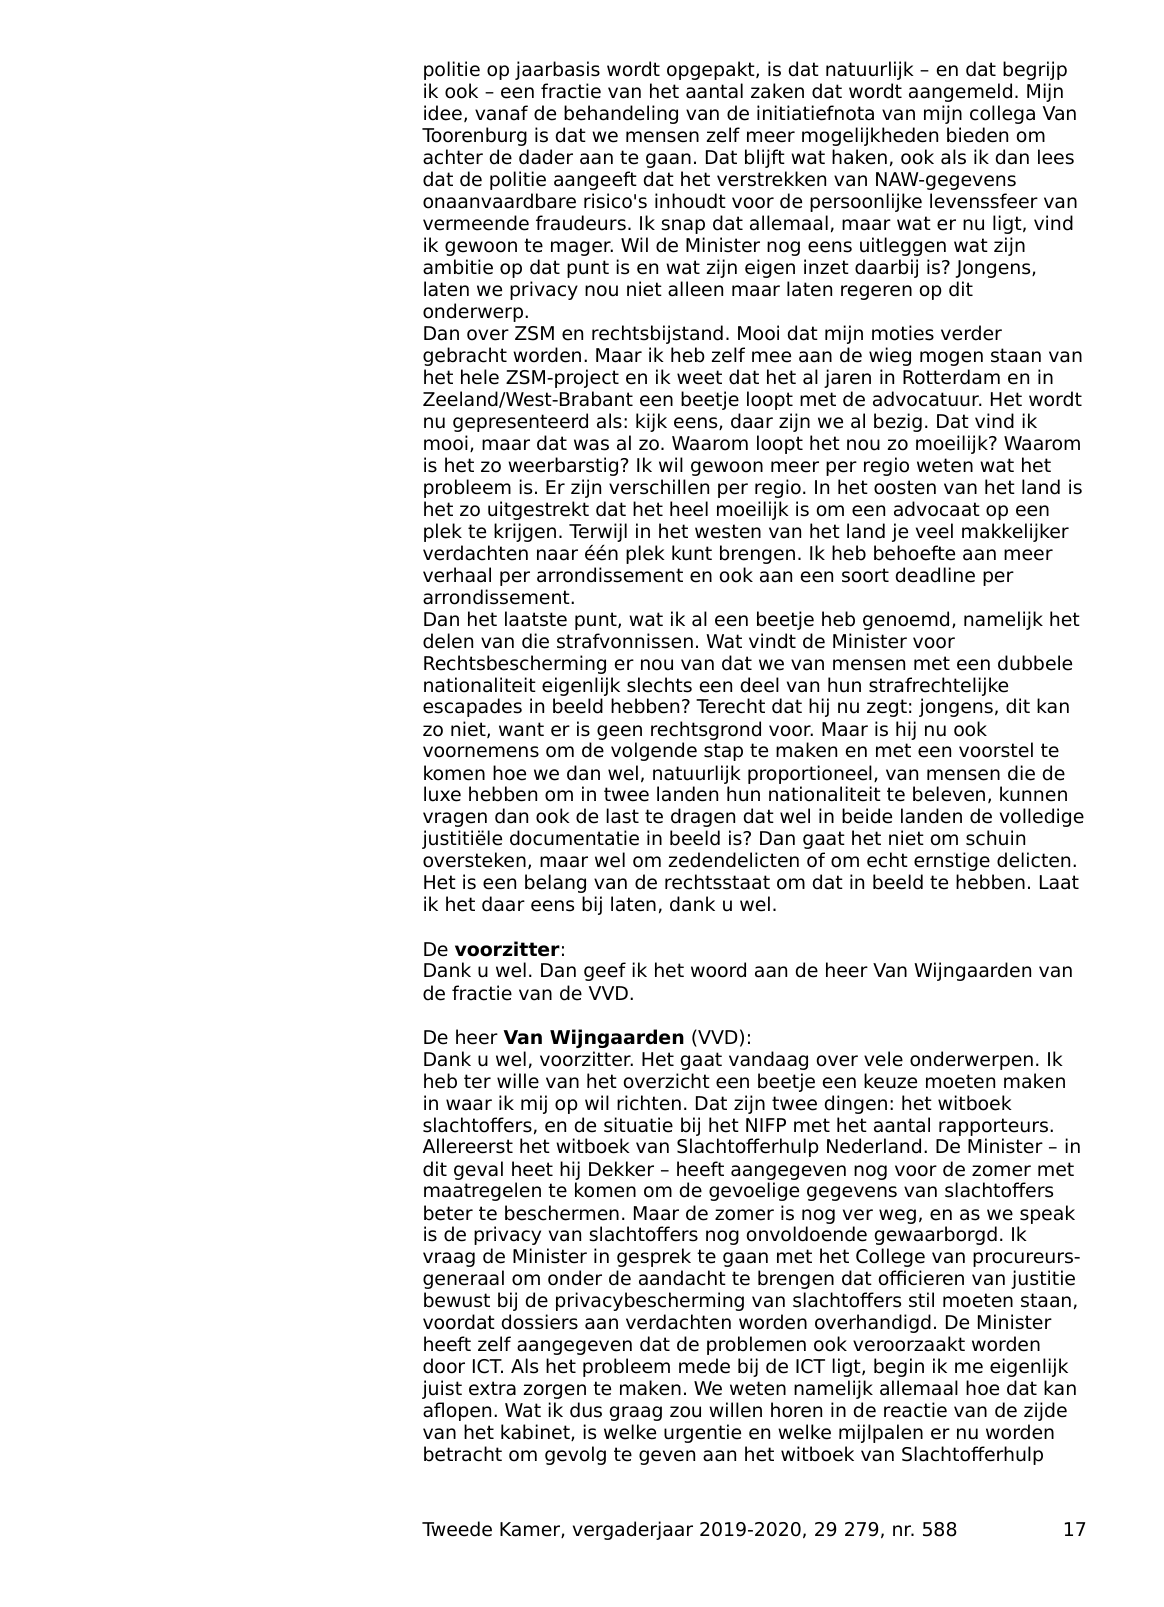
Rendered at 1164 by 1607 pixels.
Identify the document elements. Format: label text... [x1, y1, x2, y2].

text politie op jaarbasis wordt opgepakt, is dat natuurlijk – en dat begrijp ik ook – een fractie van het aantal zaken dat wordt aangemeld. Mijn idee, vanaf de behandeling van de initiatiefnota van mijn collega Van Toorenburg is dat we mensen zelf meer mogelijkheden bieden om achter de dader aan te gaan. Dat blijft wat haken, ook als ik dan lees dat de politie aangeeft dat het verstrekken van NAW-gegevens onaanvaardbare risico's inhoudt voor de persoonlijke levenssfeer van vermeende fraudeurs. Ik snap dat allemaal, maar wat er nu ligt, vind ik gewoon te mager. Wil de Minister nog eens uitleggen wat zijn ambitie op dat punt is en wat zijn eigen inzet daarbij is? Jongens, laten we privacy nou niet alleen maar laten regeren op dit onderwerp. [422, 59, 1087, 323]
text Dank u wel, voorzitter. Het gaat vandaag over vele onderwerpen. Ik heb ter wille van het overzicht een beetje een keuze moeten maken in waar ik mij op wil richten. Dat zijn twee dingen: het witboek slachtoffers, en de situatie bij het NIFP met het aantal rapporteurs. [422, 1048, 1087, 1136]
text Dan over ZSM en rechtsbijstand. Mooi dat mijn moties verder gebracht worden. Maar ik heb zelf mee aan de wieg mogen staan van het hele ZSM-project en ik weet dat het al jaren in Rotterdam en in Zeeland/West-Brabant een beetje loopt met de advocatuur. Het wordt nu gepresenteerd als: kijk eens, daar zijn we al bezig. Dat vind ik mooi, maar dat was al zo. Waarom loopt het nou zo moeilijk? Waarom is het zo weerbarstig? Ik wil gewoon meer per regio weten wat het probleem is. Er zijn verschillen per regio. In het oosten van het land is het zo uitgestrekt dat het heel moeilijk is om een advocaat op een plek te krijgen. Terwijl in het westen van het land je veel makkelijker verdachten naar één plek kunt brengen. Ik heb behoefte aan meer verhaal per arrondissement en ook aan een soort deadline per arrondissement. [422, 323, 1087, 608]
text Allereerst het witboek van Slachtofferhulp Nederland. De Minister – in dit geval heet hij Dekker – heeft aangegeven nog voor de zomer met maatregelen te komen om de gevoelige gegevens van slachtoffers beter te beschermen. Maar de zomer is nog ver weg, en as we speak is de privacy van slachtoffers nog onvoldoende gewaarborgd. Ik vraag de Minister in gesprek te gaan met het College van procureurs-generaal om onder de aandacht te brengen dat officieren van justitie bewust bij de privacybescherming van slachtoffers stil moeten staan, voordat dossiers aan verdachten worden overhandigd. De Minister heeft zelf aangegeven dat de problemen ook veroorzaakt worden door ICT. Als het probleem mede bij de ICT ligt, begin ik me eigenlijk juist extra zorgen te maken. We weten namelijk allemaal hoe dat kan aflopen. Wat ik dus graag zou willen horen in de reactie van de zijde van het kabinet, is welke urgentie en welke mijlpalen er nu worden betracht om gevolg te geven aan het witboek van Slachtofferhulp [422, 1136, 1087, 1466]
text Dank u wel. Dan geef ik het woord aan de heer Van Wijngaarden van de fractie van de VVD. [422, 960, 1087, 1004]
text Dan het laatste punt, wat ik al een beetje heb genoemd, namelijk het delen van die strafvonnissen. Wat vindt de Minister voor Rechtsbescherming er nou van dat we van mensen met een dubbele nationaliteit eigenlijk slechts een deel van hun strafrechtelijke escapades in beeld hebben? Terecht dat hij nu zegt: jongens, dit kan zo niet, want er is geen rechtsgrond voor. Maar is hij nu ook voornemens om de volgende stap te maken en met een voorstel te komen hoe we dan wel, natuurlijk proportioneel, van mensen die de luxe hebben om in twee landen hun nationaliteit te beleven, kunnen vragen dan ook de last te dragen dat wel in beide landen de volledige justitiële documentatie in beeld is? Dan gaat het niet om schuin oversteken, maar wel om zedendelicten of om echt ernstige delicten. Het is een belang van de rechtsstaat om dat in beeld te hebben. Laat ik het daar eens bij laten, dank u wel. [422, 608, 1087, 916]
text De heer Van Wijngaarden (VVD): [422, 1027, 1087, 1048]
text De voorzitter: [422, 938, 1087, 960]
